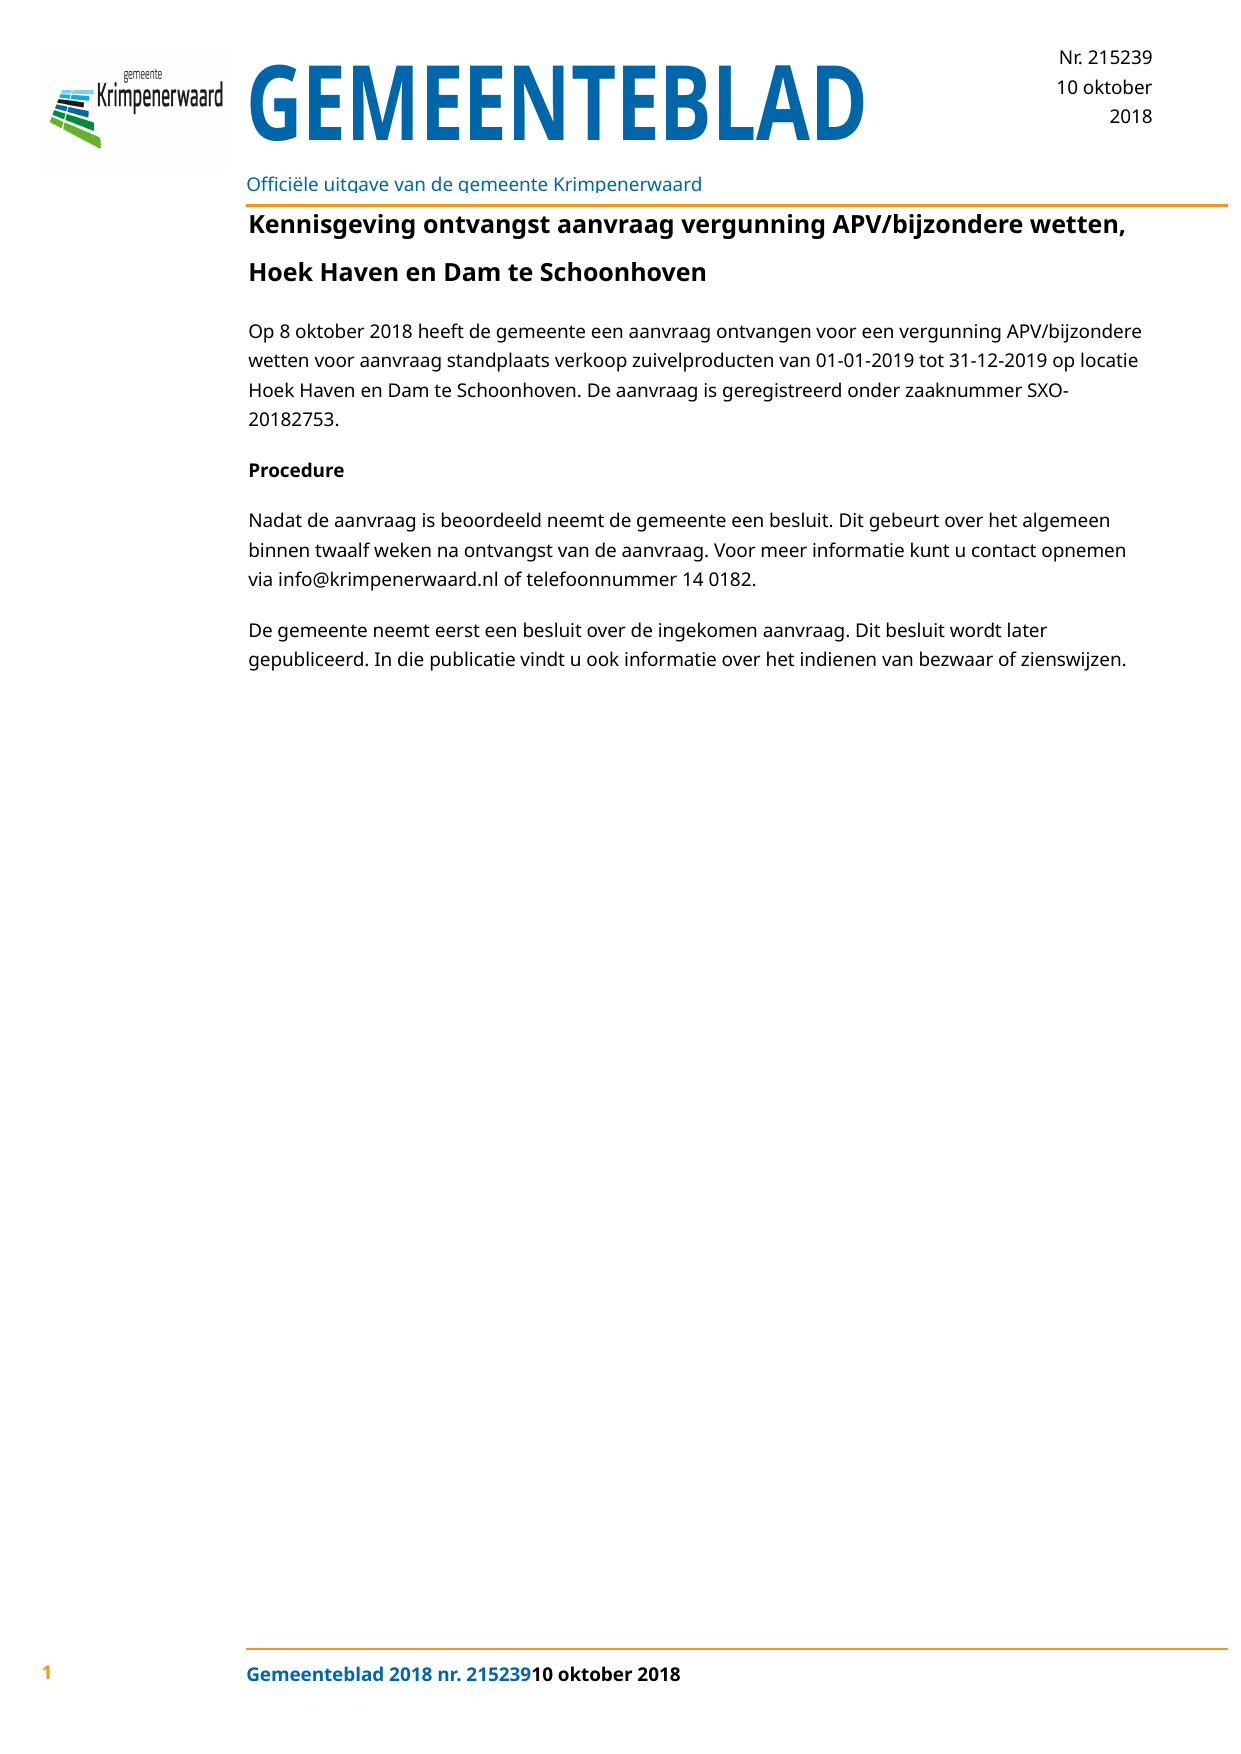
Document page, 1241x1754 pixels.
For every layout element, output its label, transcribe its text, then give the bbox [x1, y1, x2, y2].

picture [41, 47, 231, 172]
text De gemeente neemt eerst een besluit over de ingekomen aanvraag. Dit besluit wordt later gepubliceerd. In die publicatie vindt u ook informatie over het indienen van bezwaar of zienswijzen. [248, 617, 1152, 672]
text Procedure [248, 457, 1152, 483]
text Nadat de aanvraag is beoordeeld neemt de gemeente een besluit. Dit gebeurt over het algemeen binnen twaalf weken na ontvangst van de aanvraag. Voor meer informatie kunt u contact opnemen via info@krimpenerwaard.nl of telefoonnummer 14 0182. [248, 507, 1152, 592]
text Op 8 oktober 2018 heeft de gemeente een aanvraag ontvangen voor een vergunning APV/bijzondere wetten voor aanvraag standplaats verkoop zuivelproducten van 01-01-2019 tot 31-12-2019 op locatie Hoek Haven en Dam te Schoonhoven. De aanvraag is geregistreerd onder zaaknummer SXO-20182753. [248, 318, 1152, 432]
text Kennisgeving ontvangst aanvraag vergunning APV/bijzondere wetten, Hoek Haven en Dam te Schoonhoven [248, 207, 1152, 288]
